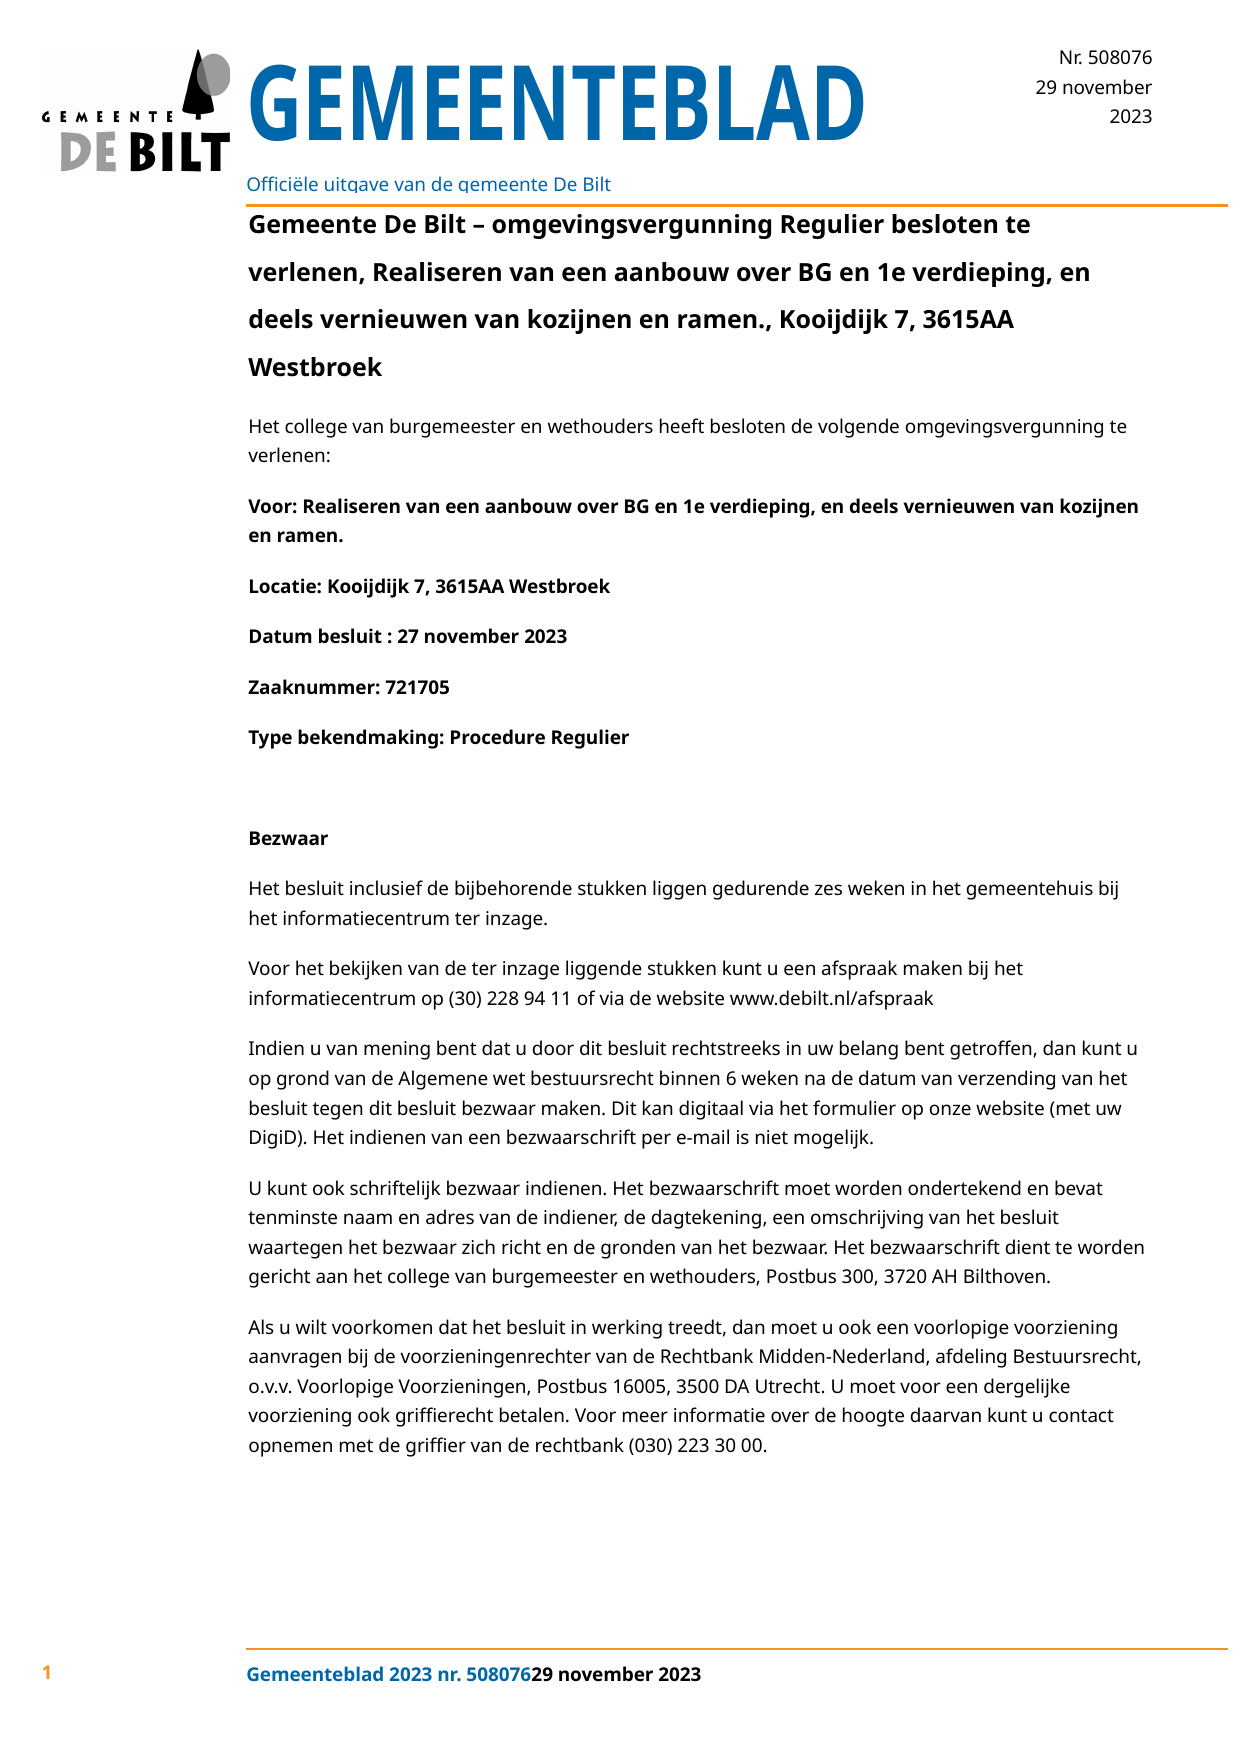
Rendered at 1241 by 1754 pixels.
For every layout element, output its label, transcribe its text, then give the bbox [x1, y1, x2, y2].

text U kunt ook schriftelijk bezwaar indienen. Het bezwaarschrift moet worden ondertekend en bevat tenminste naam en adres van de indiener, de dagtekening, een omschrijving van het besluit waartegen het bezwaar zich richt en de gronden van het bezwaar. Het bezwaarschrift dient te worden gericht aan het college van burgemeester en wethouders, Postbus 300, 3720 AH Bilthoven. [248, 1175, 1152, 1289]
text Bezwaar [248, 825, 1152, 851]
text Als u wilt voorkomen dat het besluit in werking treedt, dan moet u ook een voorlopige voorziening aanvragen bij de voorzieningenrechter van de Rechtbank Midden-Nederland, afdeling Bestuursrecht, o.v.v. Voorlopige Voorzieningen, Postbus 16005, 3500 DA Utrecht. U moet voor een dergelijke voorziening ook griffierecht betalen. Voor meer informatie over de hoogte daarvan kunt u contact opnemen met de griffier van de rechtbank (030) 223 30 00. [248, 1314, 1152, 1458]
text Indien u van mening bent dat u door dit besluit rechtstreeks in uw belang bent getroffen, dan kunt u op grond van de Algemene wet bestuursrecht binnen 6 weken na de datum van verzending van het besluit tegen dit besluit bezwaar maken. Dit kan digitaal via het formulier op onze website (met uw DigiD). Het indienen van een bezwaarschrift per e-mail is niet mogelijk. [248, 1036, 1152, 1150]
text Type bekendmaking: Procedure Regulier [248, 724, 1152, 750]
text Datum besluit : 27 november 2023 [248, 623, 1152, 649]
text Het besluit inclusief de bijbehorende stukken liggen gedurende zes weken in het gemeentehuis bij het informatiecentrum ter inzage. [248, 876, 1152, 931]
text Voor: Realiseren van een aanbouw over BG en 1e verdieping, en deels vernieuwen van kozijnen en ramen. [248, 493, 1152, 548]
picture [41, 47, 231, 172]
text Zaaknummer: 721705 [248, 674, 1152, 700]
text Locatie: Kooijdijk 7, 3615AA Westbroek [248, 573, 1152, 599]
text Voor het bekijken van de ter inzage liggende stukken kunt u een afspraak maken bij het informatiecentrum op (30) 228 94 11 of via de website www.debilt.nl/afspraak [248, 956, 1152, 1011]
text Het college van burgemeester en wethouders heeft besloten de volgende omgevingsvergunning te verlenen: [248, 413, 1152, 468]
text Gemeente De Bilt – omgevingsvergunning Regulier besloten te verlenen, Realiseren van een aanbouw over BG en 1e verdieping, en deels vernieuwen van kozijnen en ramen., Kooijdijk 7, 3615AA Westbroek [248, 207, 1152, 384]
